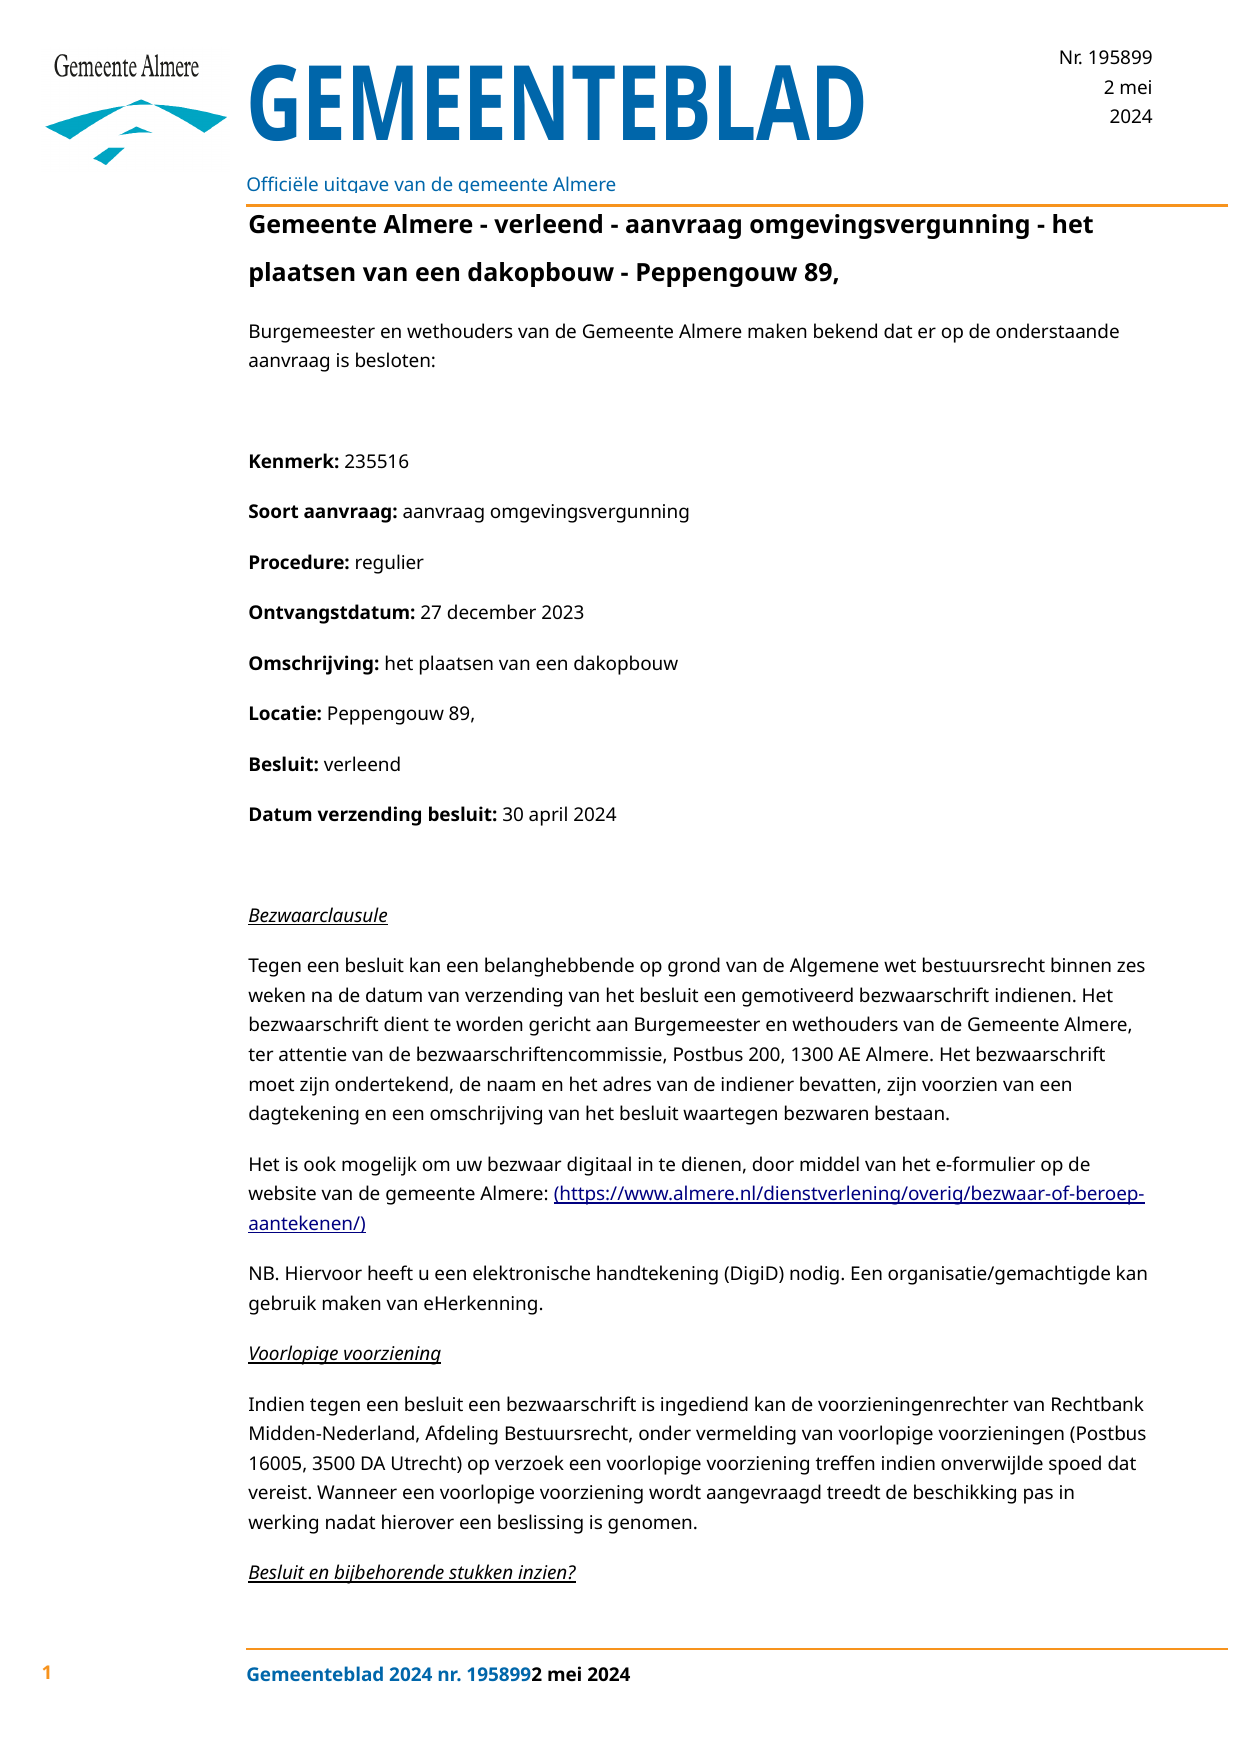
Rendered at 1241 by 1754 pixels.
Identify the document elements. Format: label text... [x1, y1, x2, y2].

text Bezwaarclausule [248, 902, 1152, 928]
text Tegen een besluit kan een belanghebbende op grond van de Algemene wet bestuursrecht binnen zes weken na de datum van verzending van het besluit een gemotiveerd bezwaarschrift indienen. Het bezwaarschrift dient te worden gericht aan Burgemeester en wethouders van de Gemeente Almere, ter attentie van de bezwaarschriftencommissie, Postbus 200, 1300 AE Almere. Het bezwaarschrift moet zijn ondertekend, de naam en het adres van de indiener bevatten, zijn voorzien van een dagtekening en een omschrijving van het besluit waartegen bezwaren bestaan. [248, 952, 1152, 1126]
text Indien tegen een besluit een bezwaarschrift is ingediend kan de voorzieningenrechter van Rechtbank Midden-Nederland, Afdeling Bestuursrecht, onder vermelding van voorlopige voorzieningen (Postbus 16005, 3500 DA Utrecht) op verzoek een voorlopige voorziening treffen indien onverwijlde spoed dat vereist. Wanneer een voorlopige voorziening wordt aangevraagd treedt de beschikking pas in werking nadat hierover een beslissing is genomen. [248, 1391, 1152, 1535]
text Locatie: Peppengouw 89, [248, 700, 1152, 726]
text Besluit en bijbehorende stukken inzien? [248, 1559, 1152, 1585]
text Omschrijving: het plaatsen van een dakopbouw [248, 650, 1152, 676]
text Soort aanvraag: aanvraag omgevingsvergunning [248, 499, 1152, 524]
text Gemeente Almere - verleend - aanvraag omgevingsvergunning - het plaatsen van een dakopbouw - Peppengouw 89, [248, 207, 1152, 288]
text Besluit: verleend [248, 751, 1152, 777]
text NB. Hiervoor heeft u een elektronische handtekening (DigiD) nodig. Een organisatie/gemachtigde kan gebruik maken van eHerkenning. [248, 1260, 1152, 1316]
text Datum verzending besluit: 30 april 2024 [248, 801, 1152, 827]
text Het is ook mogelijk om uw bezwaar digitaal in te dienen, door middel van het e-formulier op de website van de gemeente Almere: (https://www.almere.nl/dienstverlening/overig/bezwaar-of-beroep-aantekenen/) [248, 1151, 1152, 1236]
text Voorlopige voorziening [248, 1340, 1152, 1366]
text Burgemeester en wethouders van de Gemeente Almere maken bekend dat er op de onderstaande aanvraag is besloten: [248, 318, 1152, 373]
picture [41, 47, 231, 172]
text Kenmerk: 235516 [248, 448, 1152, 474]
text Procedure: regulier [248, 549, 1152, 575]
text Ontvangstdatum: 27 december 2023 [248, 599, 1152, 625]
